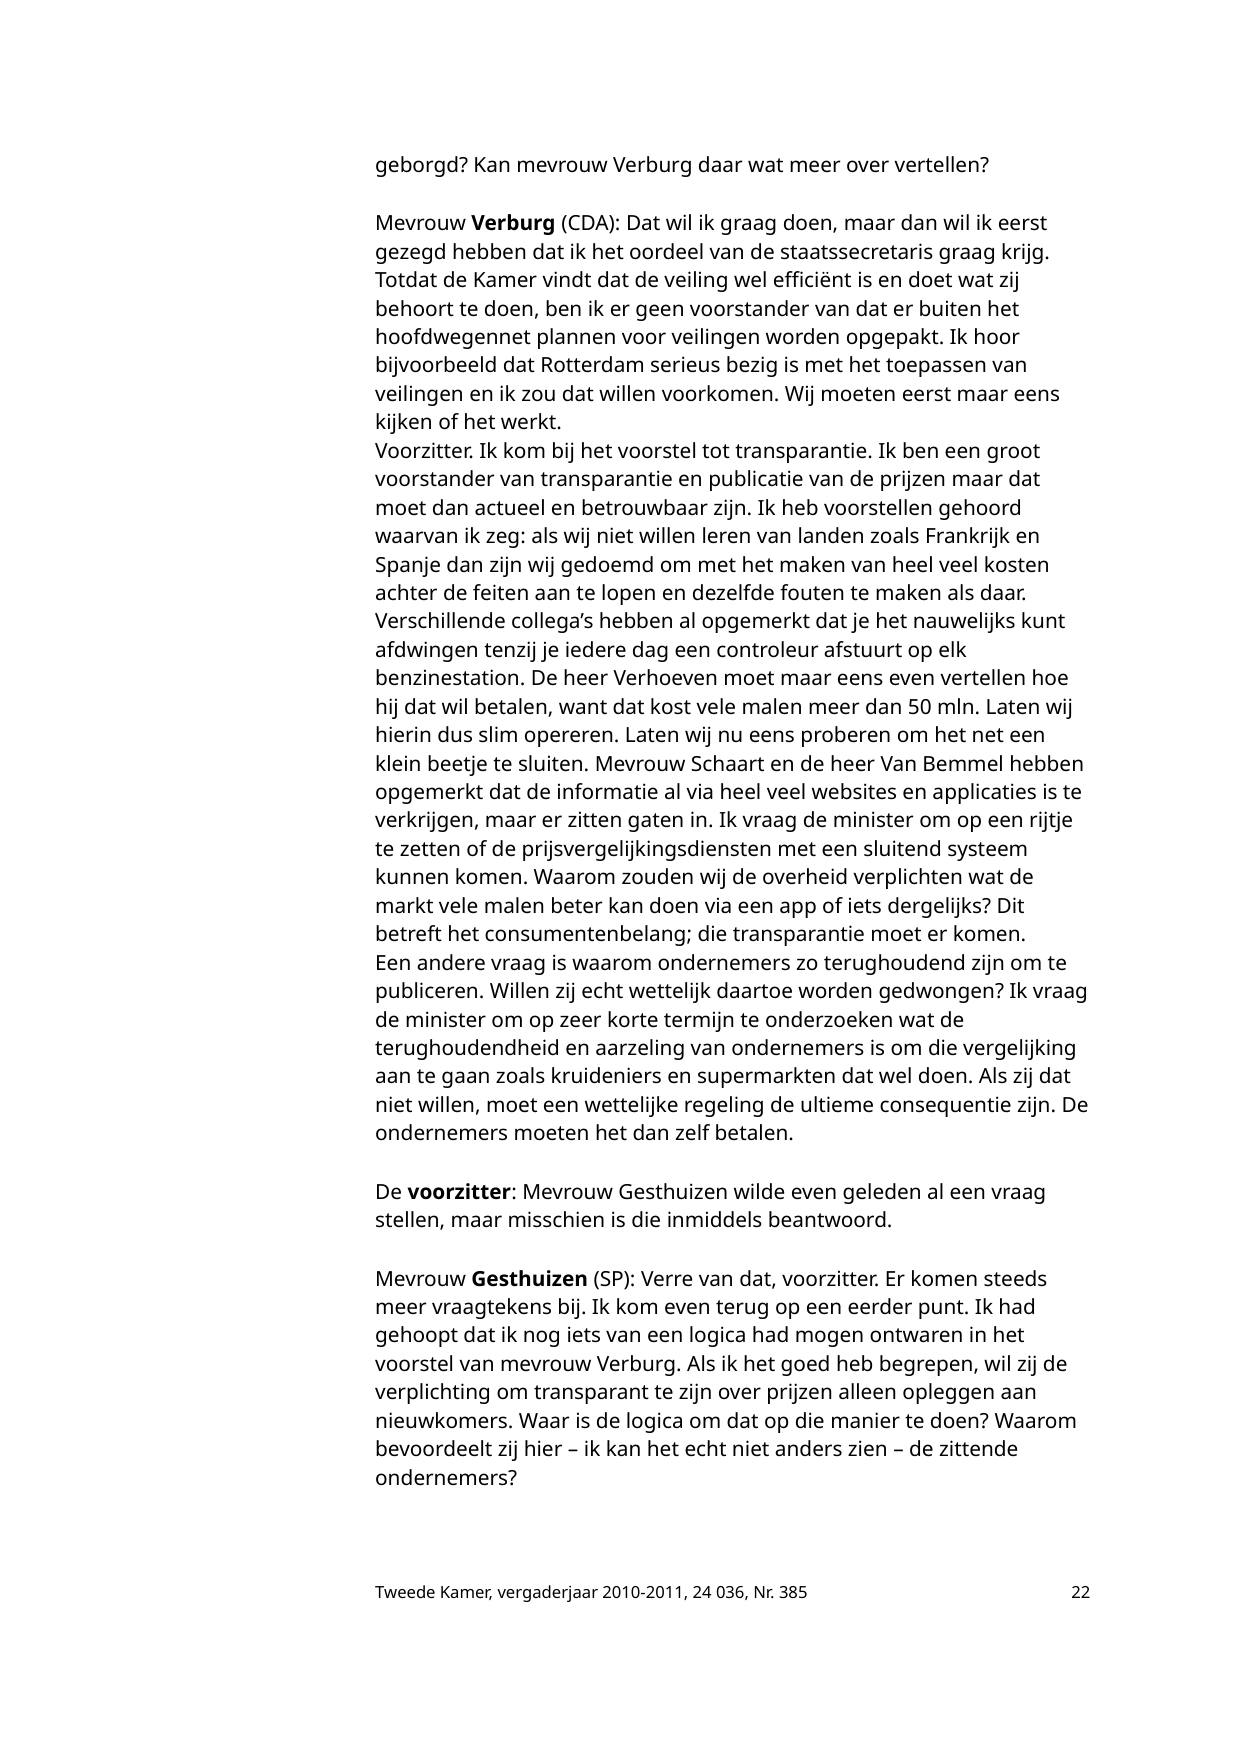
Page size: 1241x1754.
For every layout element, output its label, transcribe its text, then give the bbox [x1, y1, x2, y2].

text Mevrouw Gesthuizen (SP): Verre van dat, voorzitter. Er komen steeds meer vraagtekens bij. Ik kom even terug op een eerder punt. Ik had gehoopt dat ik nog iets van een logica had mogen ontwaren in het voorstel van mevrouw Verburg. Als ik het goed heb begrepen, wil zij de verplichting om transparant te zijn over prijzen alleen opleggen aan nieuwkomers. Waar is de logica om dat op die manier te doen? Waarom bevoordeelt zij hier – ik kan het echt niet anders zien – de zittende ondernemers? [375, 1264, 1090, 1491]
text Voorzitter. Ik kom bij het voorstel tot transparantie. Ik ben een groot voorstander van transparantie en publicatie van de prijzen maar dat moet dan actueel en betrouwbaar zijn. Ik heb voorstellen gehoord waarvan ik zeg: als wij niet willen leren van landen zoals Frankrijk en Spanje dan zijn wij gedoemd om met het maken van heel veel kosten achter de feiten aan te lopen en dezelfde fouten te maken als daar. Verschillende collega’s hebben al opgemerkt dat je het nauwelijks kunt afdwingen tenzij je iedere dag een controleur afstuurt op elk benzinestation. De heer Verhoeven moet maar eens even vertellen hoe hij dat wil betalen, want dat kost vele malen meer dan 50 mln. Laten wij hierin dus slim opereren. Laten wij nu eens proberen om het net een klein beetje te sluiten. Mevrouw Schaart en de heer Van Bemmel hebben opgemerkt dat de informatie al via heel veel websites en applicaties is te verkrijgen, maar er zitten gaten in. Ik vraag de minister om op een rijtje te zetten of de prijsvergelijkingsdiensten met een sluitend systeem kunnen komen. Waarom zouden wij de overheid verplichten wat de markt vele malen beter kan doen via een app of iets dergelijks? Dit betreft het consumentenbelang; die transparantie moet er komen. [375, 436, 1090, 948]
text Een andere vraag is waarom ondernemers zo terughoudend zijn om te publiceren. Willen zij echt wettelijk daartoe worden gedwongen? Ik vraag de minister om op zeer korte termijn te onderzoeken wat de terughoudendheid en aarzeling van ondernemers is om die vergelijking aan te gaan zoals kruideniers en supermarkten dat wel doen. Als zij dat niet willen, moet een wettelijke regeling de ultieme consequentie zijn. De ondernemers moeten het dan zelf betalen. [375, 948, 1090, 1147]
text Mevrouw Verburg (CDA): Dat wil ik graag doen, maar dan wil ik eerst gezegd hebben dat ik het oordeel van de staatssecretaris graag krijg. Totdat de Kamer vindt dat de veiling wel efficiënt is en doet wat zij behoort te doen, ben ik er geen voorstander van dat er buiten het hoofdwegennet plannen voor veilingen worden opgepakt. Ik hoor bijvoorbeeld dat Rotterdam serieus bezig is met het toepassen van veilingen en ik zou dat willen voorkomen. Wij moeten eerst maar eens kijken of het werkt. [375, 208, 1090, 436]
text De voorzitter: Mevrouw Gesthuizen wilde even geleden al een vraag stellen, maar misschien is die inmiddels beantwoord. [375, 1177, 1090, 1234]
text geborgd? Kan mevrouw Verburg daar wat meer over vertellen? [375, 150, 1090, 178]
